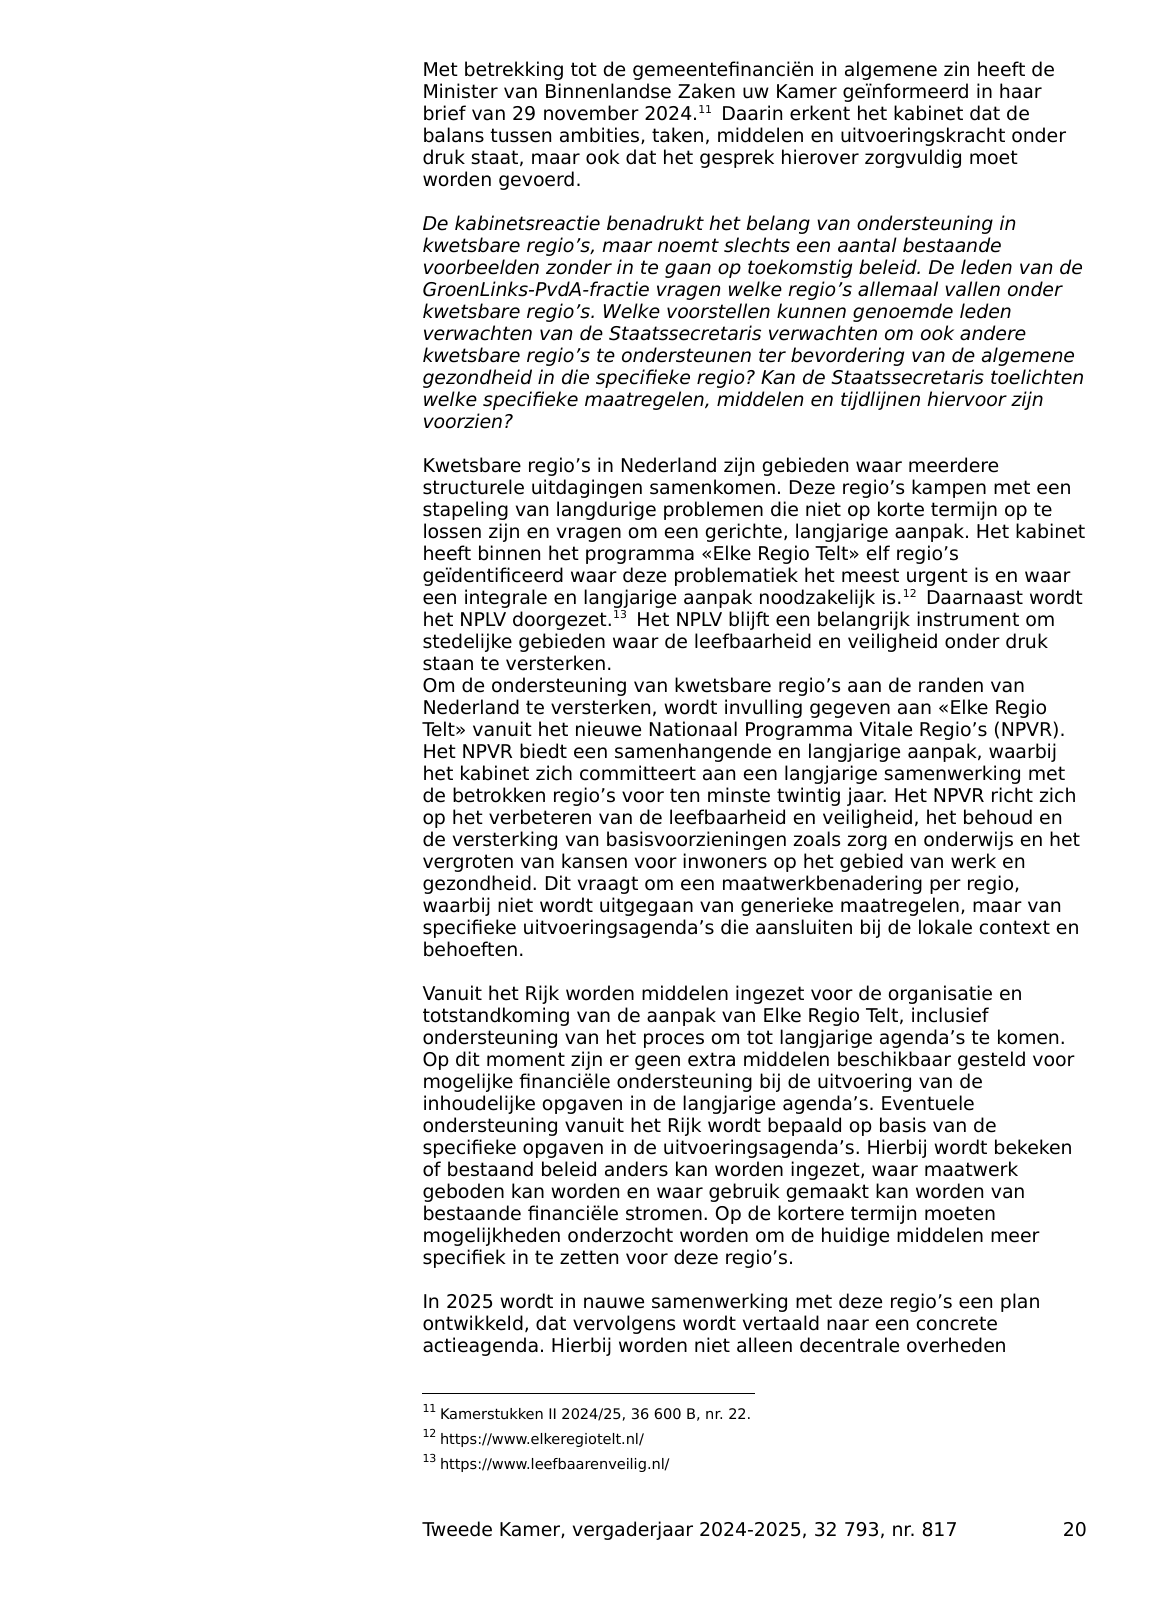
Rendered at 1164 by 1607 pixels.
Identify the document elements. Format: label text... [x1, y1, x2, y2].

text https://www.leefbaarenveilig.nl/ [422, 1452, 1087, 1474]
text In 2025 wordt in nauwe samenwerking met deze regio’s een plan ontwikkeld, dat vervolgens wordt vertaald naar een concrete actieagenda. Hierbij worden niet alleen decentrale overheden [422, 1291, 1087, 1357]
text Met betrekking tot de gemeentefinanciën in algemene zin heeft de Minister van Binnenlandse Zaken uw Kamer geïnformeerd in haar brief van 29 november 2024. Daarin erkent het kabinet dat de balans tussen ambities, taken, middelen en uitvoeringskracht onder druk staat, maar ook dat het gesprek hierover zorgvuldig moet worden gevoerd. [422, 59, 1087, 191]
text Kwetsbare regio’s in Nederland zijn gebieden waar meerdere structurele uitdagingen samenkomen. Deze regio’s kampen met een stapeling van langdurige problemen die niet op korte termijn op te lossen zijn en vragen om een gerichte, langjarige aanpak. Het kabinet heeft binnen het programma «Elke Regio Telt» elf regio’s geïdentificeerd waar deze problematiek het meest urgent is en waar een integrale en langjarige aanpak noodzakelijk is. Daarnaast wordt het NPLV doorgezet. Het NPLV blijft een belangrijk instrument om stedelijke gebieden waar de leefbaarheid en veiligheid onder druk staan te versterken. [422, 455, 1087, 675]
text https://www.elkeregiotelt.nl/ [422, 1427, 1087, 1449]
text Om de ondersteuning van kwetsbare regio’s aan de randen van Nederland te versterken, wordt invulling gegeven aan «Elke Regio Telt» vanuit het nieuwe Nationaal Programma Vitale Regio’s (NPVR). Het NPVR biedt een samenhangende en langjarige aanpak, waarbij het kabinet zich committeert aan een langjarige samenwerking met de betrokken regio’s voor ten minste twintig jaar. Het NPVR richt zich op het verbeteren van de leefbaarheid en veiligheid, het behoud en de versterking van basisvoorzieningen zoals zorg en onderwijs en het vergroten van kansen voor inwoners op het gebied van werk en gezondheid. Dit vraagt om een maatwerkbenadering per regio, waarbij niet wordt uitgegaan van generieke maatregelen, maar van specifieke uitvoeringsagenda’s die aansluiten bij de lokale context en behoeften. [422, 675, 1087, 961]
text De kabinetsreactie benadrukt het belang van ondersteuning in kwetsbare regio’s, maar noemt slechts een aantal bestaande voorbeelden zonder in te gaan op toekomstig beleid. De leden van de GroenLinks-PvdA-fractie vragen welke regio’s allemaal vallen onder kwetsbare regio’s. Welke voorstellen kunnen genoemde leden verwachten van de Staatssecretaris verwachten om ook andere kwetsbare regio’s te ondersteunen ter bevordering van de algemene gezondheid in die specifieke regio? Kan de Staatssecretaris toelichten welke specifieke maatregelen, middelen en tijdlijnen hiervoor zijn voorzien? [422, 213, 1087, 433]
text Vanuit het Rijk worden middelen ingezet voor de organisatie en totstandkoming van de aanpak van Elke Regio Telt, inclusief ondersteuning van het proces om tot langjarige agenda’s te komen. Op dit moment zijn er geen extra middelen beschikbaar gesteld voor mogelijke financiële ondersteuning bij de uitvoering van de inhoudelijke opgaven in de langjarige agenda’s. Eventuele ondersteuning vanuit het Rijk wordt bepaald op basis van de specifieke opgaven in de uitvoeringsagenda’s. Hierbij wordt bekeken of bestaand beleid anders kan worden ingezet, waar maatwerk geboden kan worden en waar gebruik gemaakt kan worden van bestaande financiële stromen. Op de kortere termijn moeten mogelijkheden onderzocht worden om de huidige middelen meer specifiek in te zetten voor deze regio’s. [422, 983, 1087, 1268]
text Kamerstukken II 2024/25, 36 600 B, nr. 22. [422, 1402, 1087, 1424]
